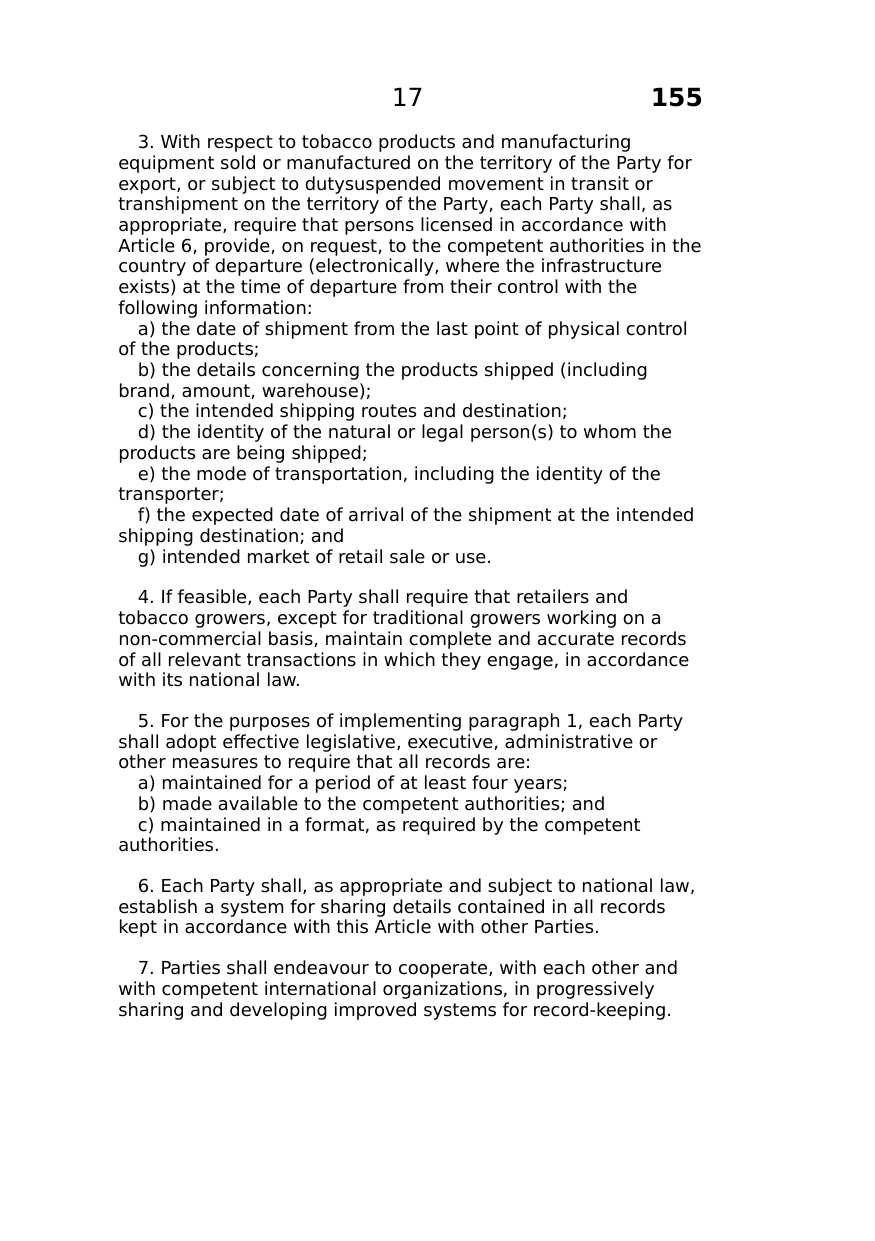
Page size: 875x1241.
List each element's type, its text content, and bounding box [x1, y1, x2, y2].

text 6. Each Party shall, as appropriate and subject to national law, establish a system for sharing details contained in all records kept in accordance with this Article with other Parties. [118, 876, 703, 938]
text b) the details concerning the products shipped (including brand, amount, warehouse); [118, 360, 703, 401]
text b) made available to the competent authorities; and [118, 794, 703, 814]
text a) the date of shipment from the last point of physical control of the products; [118, 318, 703, 360]
text f) the expected date of arrival of the shipment at the intended shipping destination; and [118, 505, 703, 546]
text 4. If feasible, each Party shall require that retailers and tobacco growers, except for traditional growers working on a non-commercial basis, maintain complete and accurate records of all relevant transactions in which they engage, in accordance with its national law. [118, 587, 703, 691]
text 5. For the purposes of implementing paragraph 1, each Party shall adopt effective legislative, executive, administrative or other measures to require that all records are: [118, 711, 703, 773]
text e) the mode of transportation, including the identity of the transporter; [118, 463, 703, 505]
text a) maintained for a period of at least four years; [118, 773, 703, 794]
text c) maintained in a format, as required by the competent authorities. [118, 814, 703, 856]
text d) the identity of the natural or legal person(s) to whom the products are being shipped; [118, 422, 703, 463]
text c) the intended shipping routes and destination; [118, 401, 703, 422]
text g) intended market of retail sale or use. [118, 546, 703, 567]
text 3. With respect to tobacco products and manufacturing equipment sold or manufactured on the territory of the Party for export, or subject to dutysuspended movement in transit or transhipment on the territory of the Party, each Party shall, as appropriate, require that persons licensed in accordance with Article 6, provide, on request, to the competent authorities in the country of departure (electronically, where the infrastructure exists) at the time of departure from their control with the following information: [118, 132, 703, 318]
text 7. Parties shall endeavour to cooperate, with each other and with competent international organizations, in progressively sharing and developing improved systems for record-keeping. [118, 958, 703, 1020]
